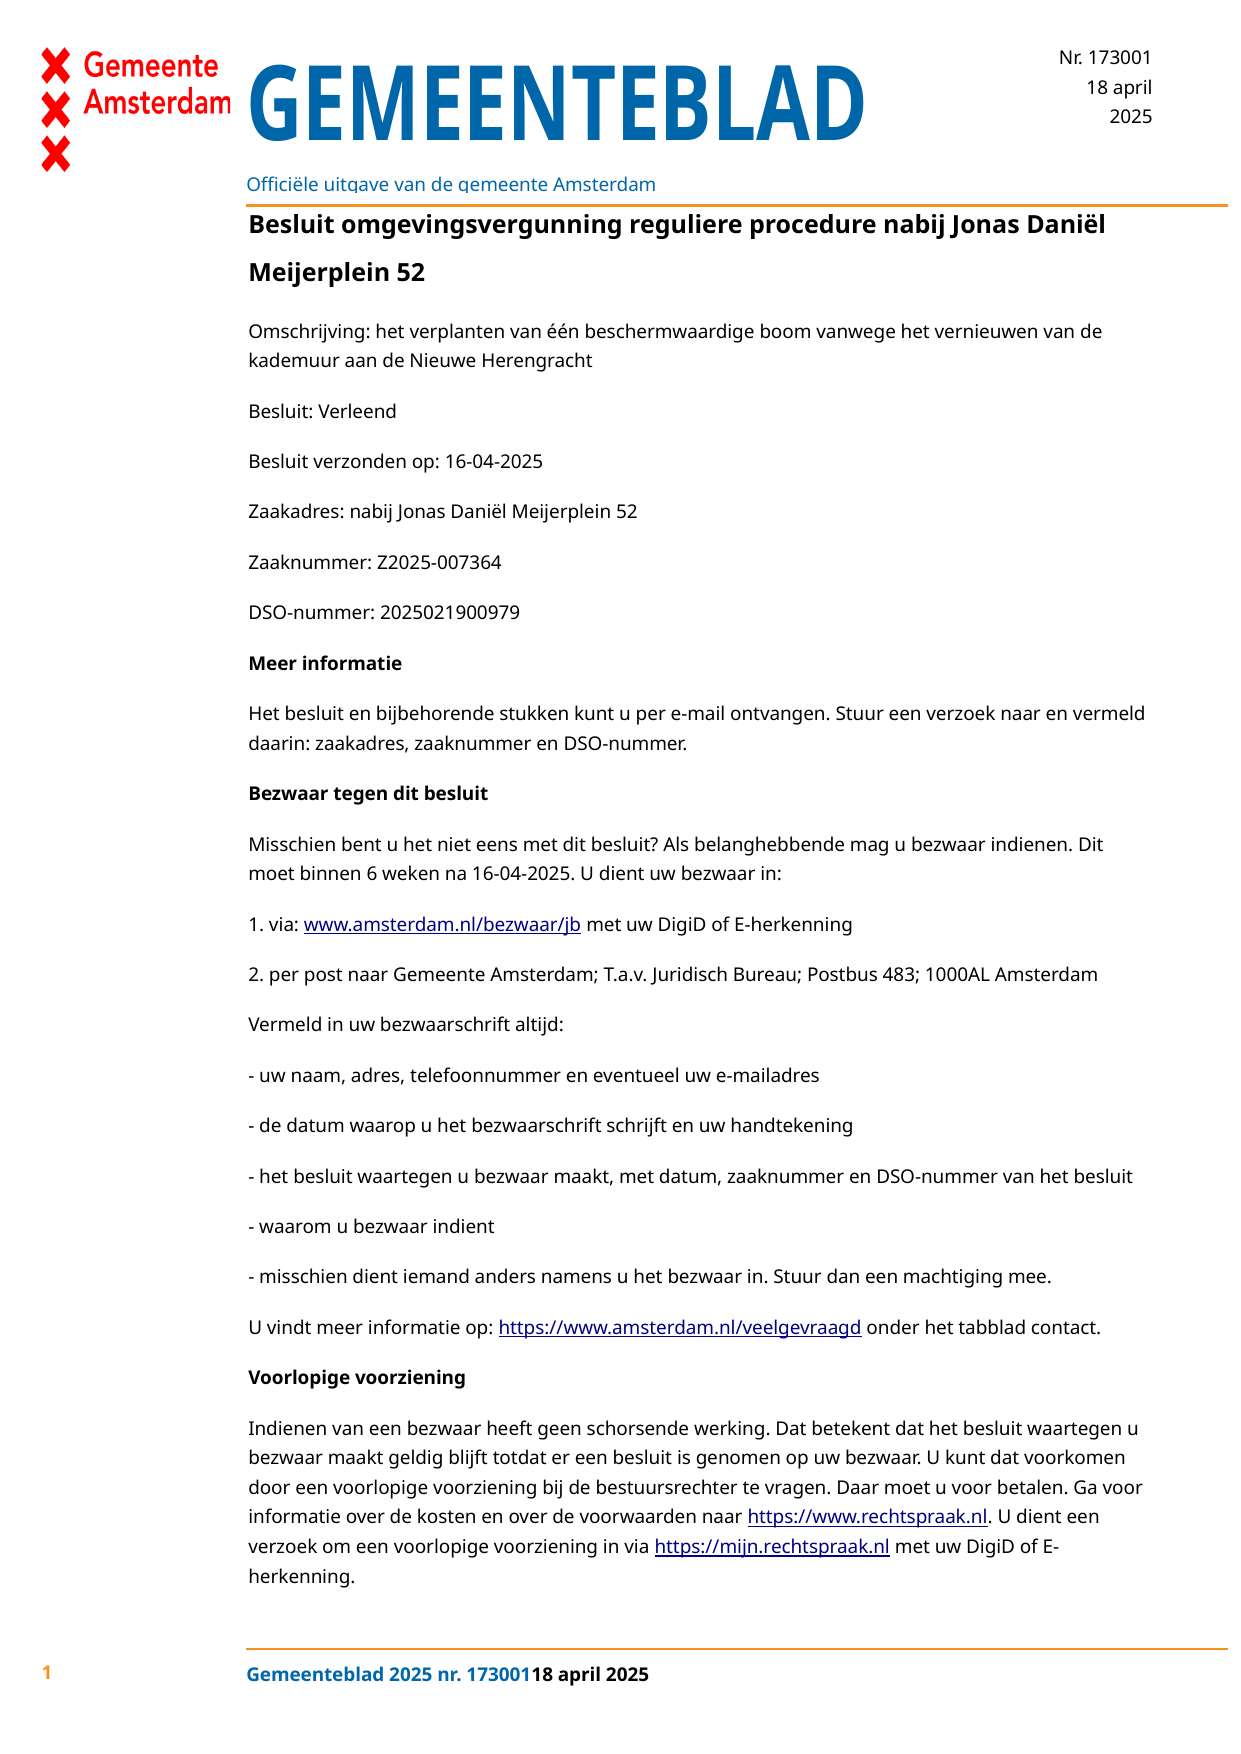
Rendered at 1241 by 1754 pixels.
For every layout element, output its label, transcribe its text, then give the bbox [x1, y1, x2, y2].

text U vindt meer informatie op: https://www.amsterdam.nl/veelgevraagd onder het tabblad contact. [248, 1314, 1152, 1340]
text Misschien bent u het niet eens met dit besluit? Als belanghebbende mag u bezwaar indienen. Dit moet binnen 6 weken na 16-04-2025. U dient uw bezwaar in: [248, 831, 1152, 886]
text 1. via: www.amsterdam.nl/bezwaar/jb met uw DigiD of E-herkenning [248, 911, 1152, 937]
picture [41, 47, 231, 172]
text - misschien dient iemand anders namens u het bezwaar in. Stuur dan een machtiging mee. [248, 1264, 1152, 1289]
text - de datum waarop u het bezwaarschrift schrijft en uw handtekening [248, 1112, 1152, 1138]
text Indienen van een bezwaar heeft geen schorsende werking. Dat betekent dat het besluit waartegen u bezwaar maakt geldig blijft totdat er een besluit is genomen op uw bezwaar. U kunt dat voorkomen door een voorlopige voorziening bij de bestuursrechter te vragen. Daar moet u voor betalen. Ga voor informatie over de kosten en over de voorwaarden naar https://www.rechtspraak.nl. U dient een verzoek om een voorlopige voorziening in via https://mijn.rechtspraak.nl met uw DigiD of E-herkenning. [248, 1415, 1152, 1589]
text Zaakadres: nabij Jonas Daniël Meijerplein 52 [248, 499, 1152, 524]
text Besluit: Verleend [248, 398, 1152, 424]
text Zaaknummer: Z2025-007364 [248, 549, 1152, 575]
text Voorlopige voorziening [248, 1364, 1152, 1390]
text - uw naam, adres, telefoonnummer en eventueel uw e-mailadres [248, 1062, 1152, 1088]
text Vermeld in uw bezwaarschrift altijd: [248, 1012, 1152, 1037]
text Het besluit en bijbehorende stukken kunt u per e-mail ontvangen. Stuur een verzoek naar en vermeld daarin: zaakadres, zaaknummer en DSO-nummer. [248, 700, 1152, 756]
text - waarom u bezwaar indient [248, 1213, 1152, 1239]
text Bezwaar tegen dit besluit [248, 780, 1152, 806]
text Besluit verzonden op: 16-04-2025 [248, 448, 1152, 474]
text DSO-nummer: 2025021900979 [248, 599, 1152, 625]
text 2. per post naar Gemeente Amsterdam; T.a.v. Juridisch Bureau; Postbus 483; 1000AL Amsterdam [248, 961, 1152, 987]
text Omschrijving: het verplanten van één beschermwaardige boom vanwege het vernieuwen van de kademuur aan de Nieuwe Herengracht [248, 318, 1152, 373]
text Meer informatie [248, 650, 1152, 676]
text Besluit omgevingsvergunning reguliere procedure nabij Jonas Daniël Meijerplein 52 [248, 207, 1152, 288]
text - het besluit waartegen u bezwaar maakt, met datum, zaaknummer en DSO-nummer van het besluit [248, 1163, 1152, 1189]
